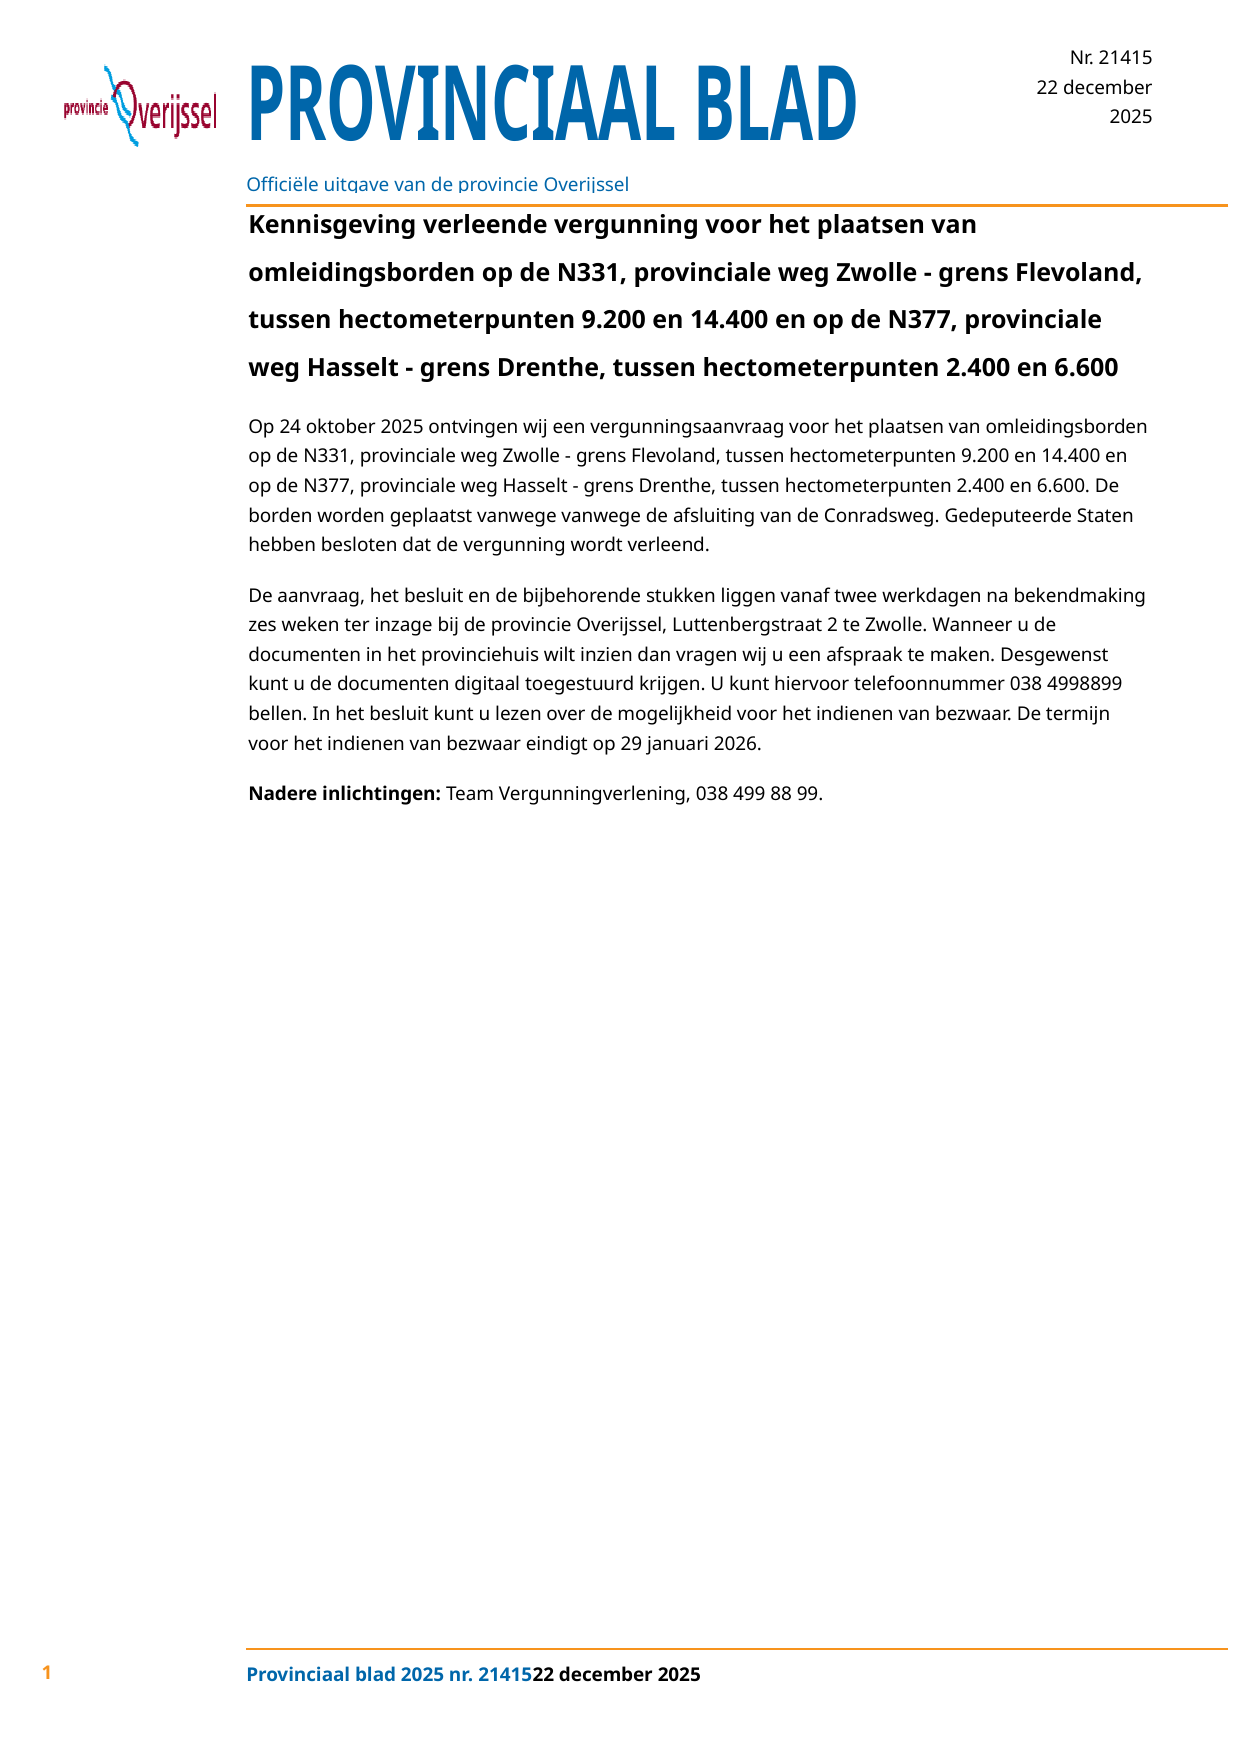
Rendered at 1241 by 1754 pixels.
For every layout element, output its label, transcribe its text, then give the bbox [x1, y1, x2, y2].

text Nadere inlichtingen: Team Vergunningverlening, 038 499 88 99. [248, 780, 1152, 806]
text Kennisgeving verleende vergunning voor het plaatsen van omleidingsborden op de N331, provinciale weg Zwolle - grens Flevoland, tussen hectometerpunten 9.200 en 14.400 en op de N377, provinciale weg Hasselt - grens Drenthe, tussen hectometerpunten 2.400 en 6.600 [248, 207, 1152, 384]
text Op 24 oktober 2025 ontvingen wij een vergunningsaanvraag voor het plaatsen van omleidingsborden op de N331, provinciale weg Zwolle - grens Flevoland, tussen hectometerpunten 9.200 en 14.400 en op de N377, provinciale weg Hasselt - grens Drenthe, tussen hectometerpunten 2.400 en 6.600. De borden worden geplaatst vanwege vanwege de afsluiting van de Conradsweg. Gedeputeerde Staten hebben besloten dat de vergunning wordt verleend. [248, 413, 1152, 557]
picture [41, 47, 231, 172]
text De aanvraag, het besluit en de bijbehorende stukken liggen vanaf twee werkdagen na bekendmaking zes weken ter inzage bij de provincie Overijssel, Luttenbergstraat 2 te Zwolle. Wanneer u de documenten in het provinciehuis wilt inzien dan vragen wij u een afspraak te maken. Desgewenst kunt u de documenten digitaal toegestuurd krijgen. U kunt hiervoor telefoonnummer 038 4998899 bellen. In het besluit kunt u lezen over de mogelijkheid voor het indienen van bezwaar. De termijn voor het indienen van bezwaar eindigt op 29 januari 2026. [248, 582, 1152, 756]
